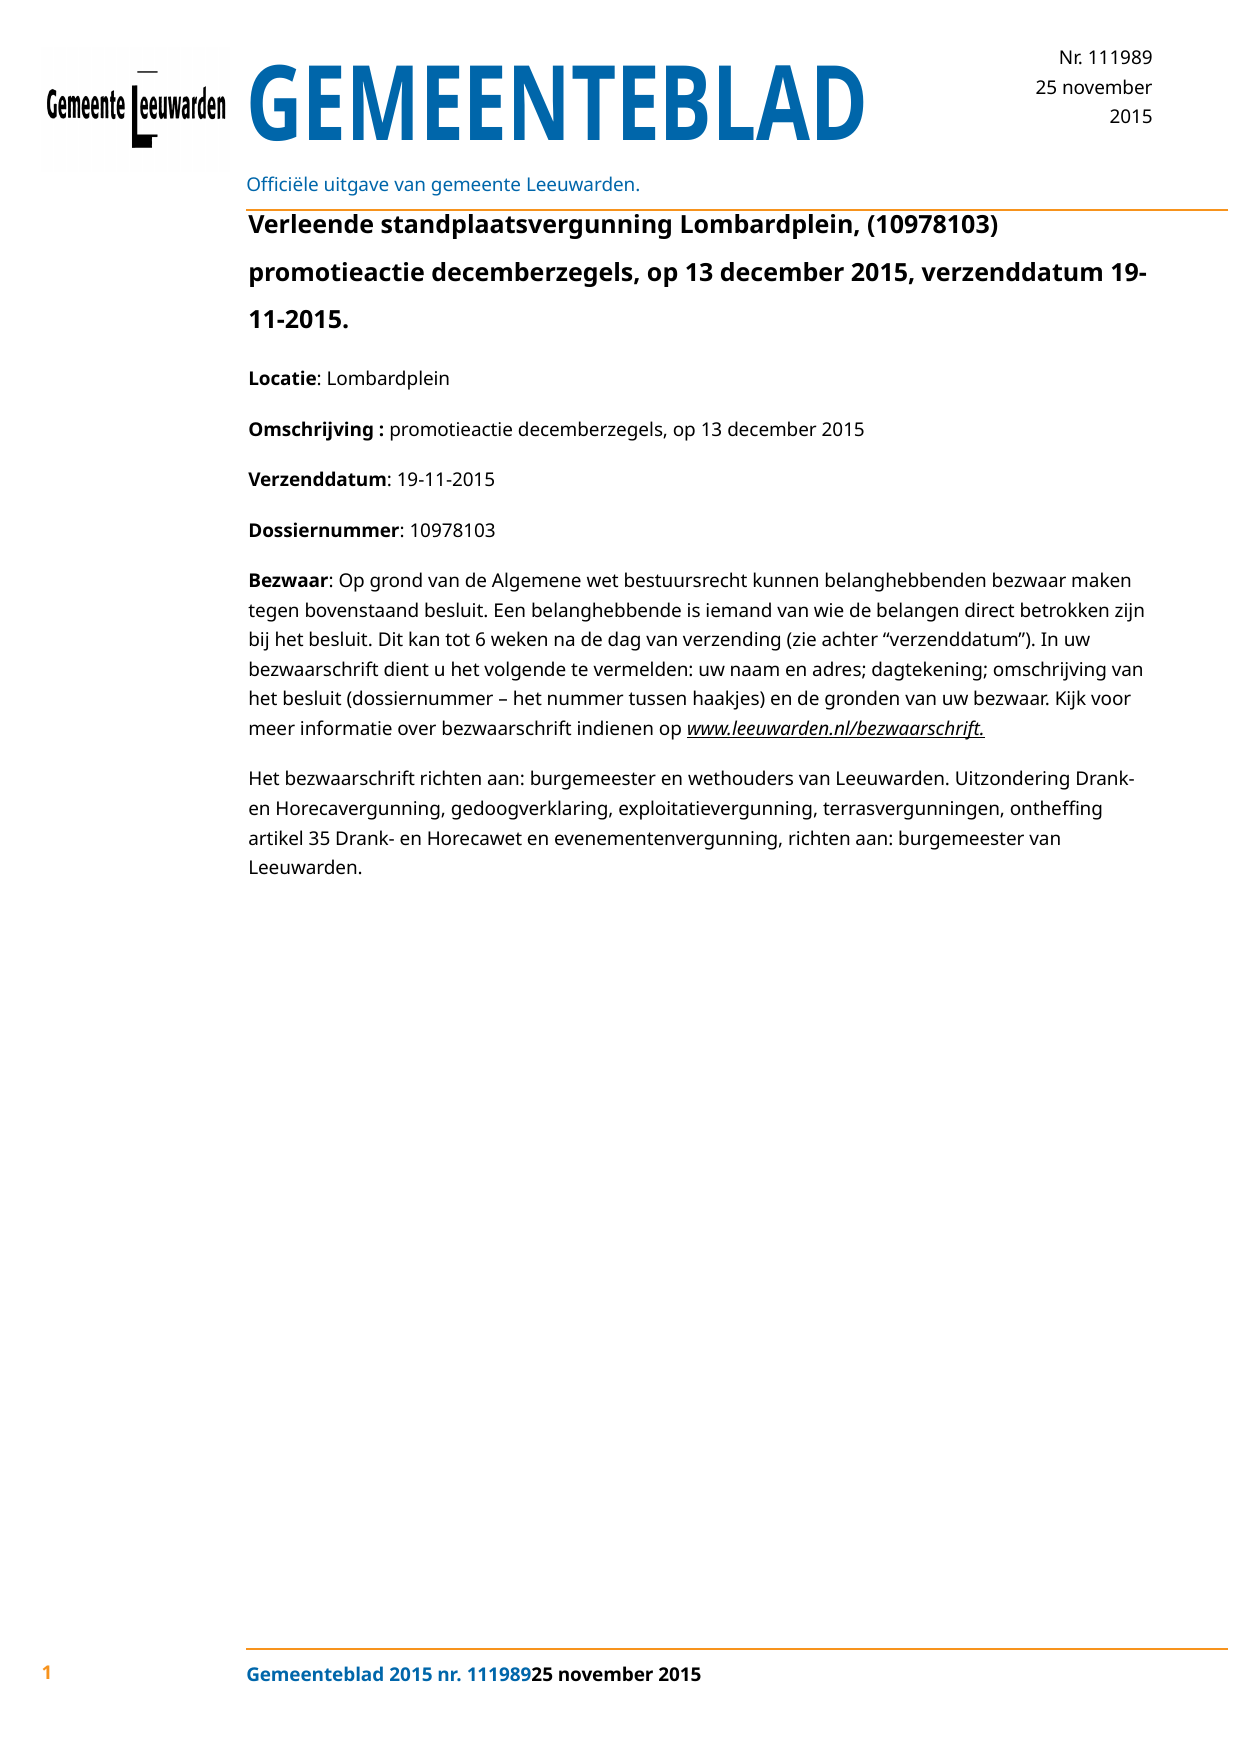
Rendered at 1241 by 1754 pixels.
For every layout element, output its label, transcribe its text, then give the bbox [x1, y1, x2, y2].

text Omschrijving : promotieactie decemberzegels, op 13 december 2015 [248, 416, 1152, 442]
text Bezwaar: Op grond van de Algemene wet bestuursrecht kunnen belanghebbenden bezwaar maken tegen bovenstaand besluit. Een belanghebbende is iemand van wie de belangen direct betrokken zijn bij het besluit. Dit kan tot 6 weken na de dag van verzending (zie achter “verzenddatum”). In uw bezwaarschrift dient u het volgende te vermelden: uw naam en adres; dagtekening; omschrijving van het besluit (dossiernummer – het nummer tussen haakjes) en de gronden van uw bezwaar. Kijk voor meer informatie over bezwaarschrift indienen op www.leeuwarden.nl/bezwaarschrift. [248, 567, 1152, 741]
text Verzenddatum: 19-11-2015 [248, 466, 1152, 492]
text Dossiernummer: 10978103 [248, 517, 1152, 542]
text Het bezwaarschrift richten aan: burgemeester en wethouders van Leeuwarden. Uitzondering Drank- en Horecavergunning, gedoogverklaring, exploitatievergunning, terrasvergunningen, ontheffing artikel 35 Drank- en Horecawet en evenementenvergunning, richten aan: burgemeester van Leeuwarden. [248, 766, 1152, 880]
text Verleende standplaatsvergunning Lombardplein, (10978103) promotieactie decemberzegels, op 13 december 2015, verzenddatum 19-11-2015. [248, 211, 1152, 336]
picture [41, 47, 231, 172]
text Locatie: Lombardplein [248, 366, 1152, 391]
